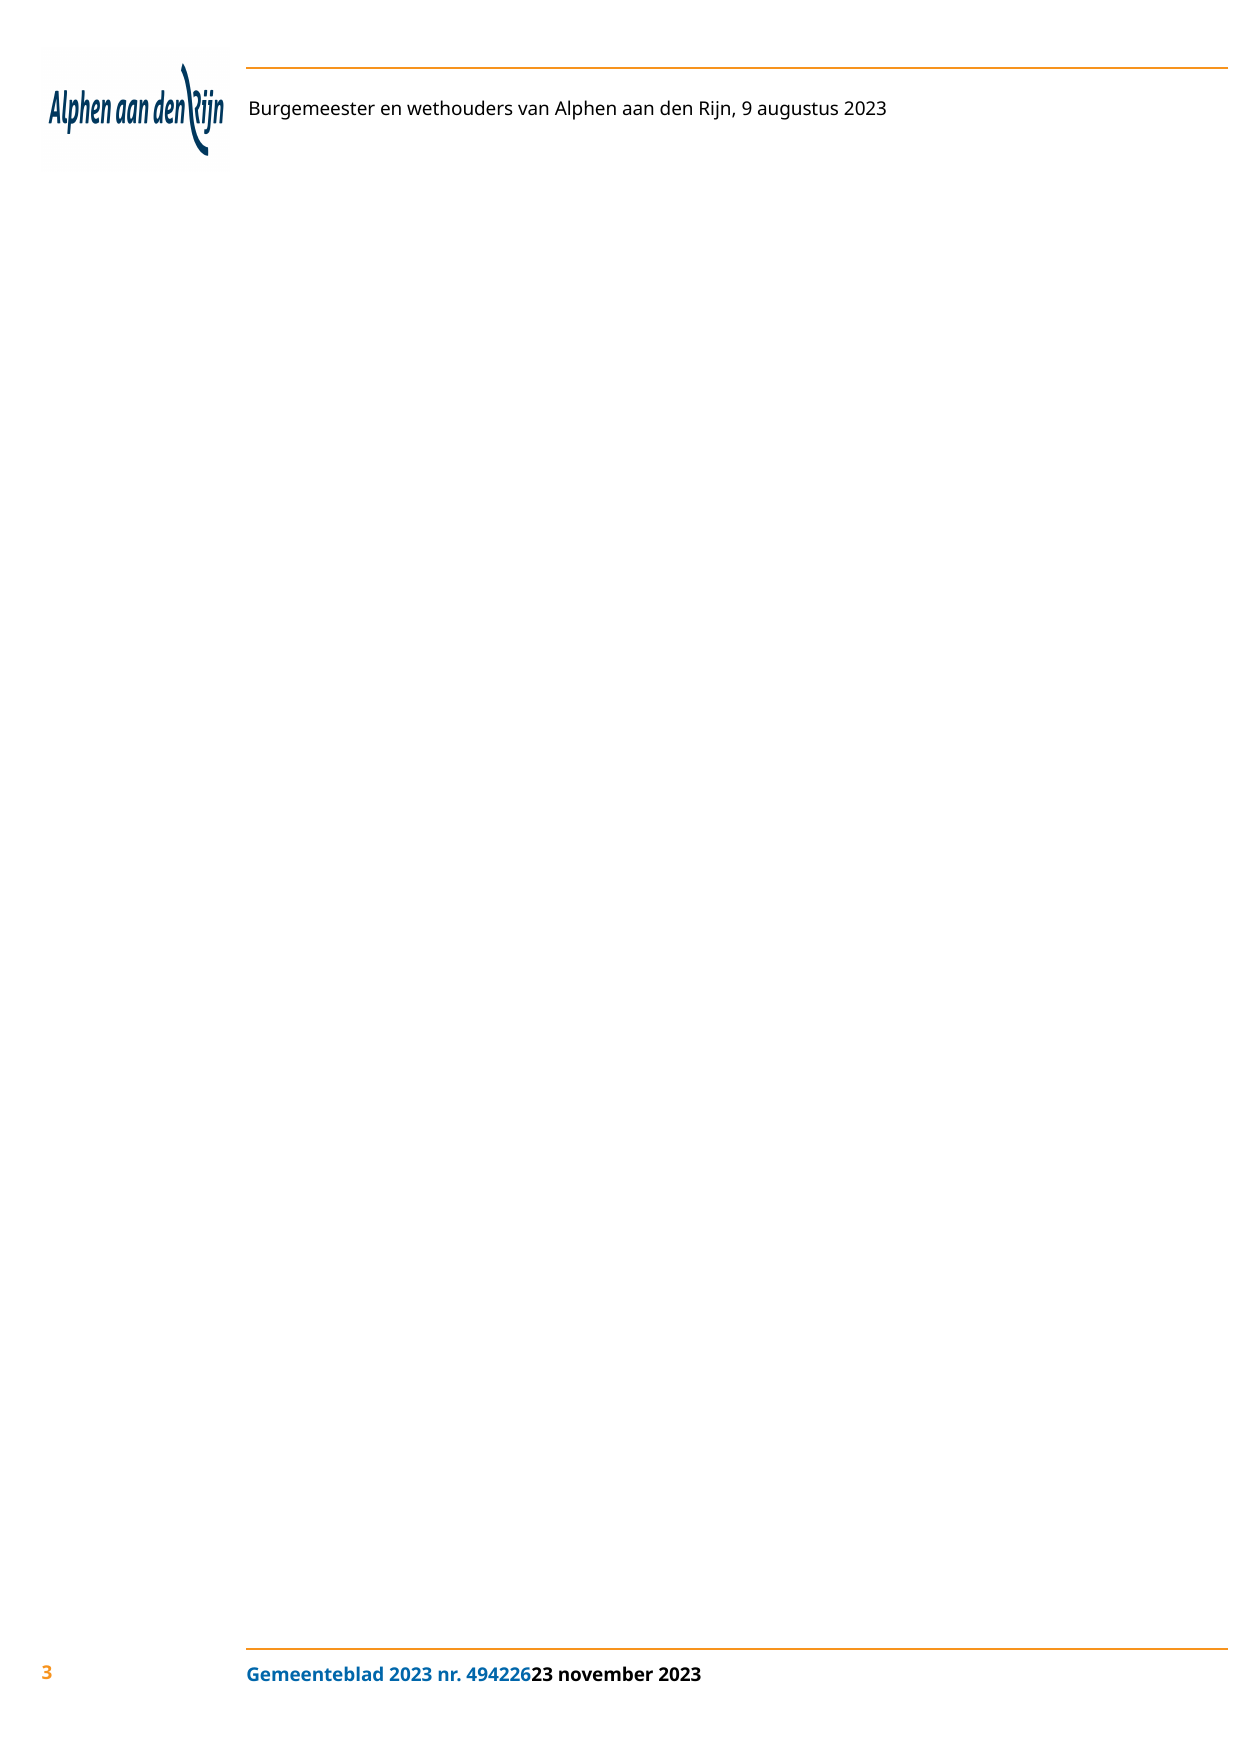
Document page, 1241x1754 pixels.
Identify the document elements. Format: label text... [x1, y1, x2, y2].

picture [41, 47, 231, 172]
text Burgemeester en wethouders van Alphen aan den Rijn, 9 augustus 2023 [248, 95, 1152, 121]
